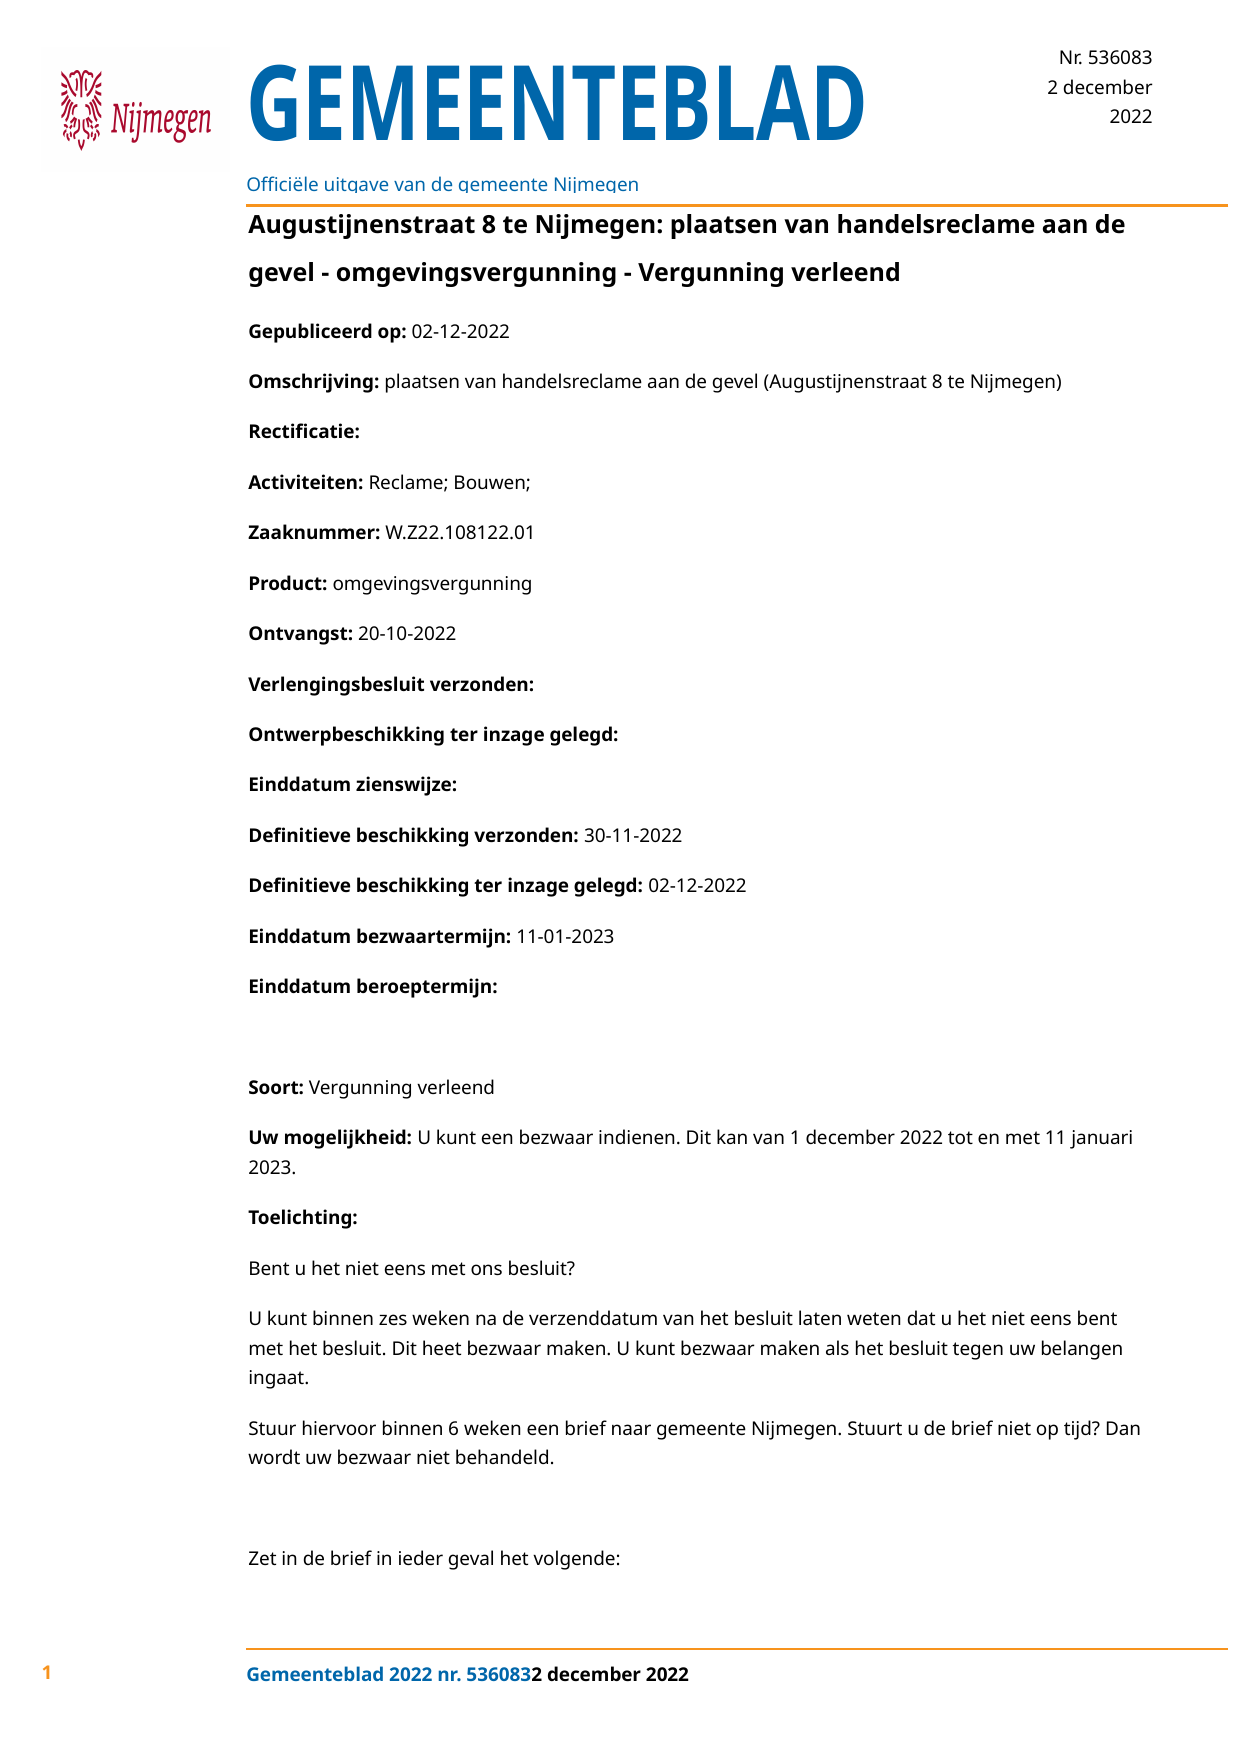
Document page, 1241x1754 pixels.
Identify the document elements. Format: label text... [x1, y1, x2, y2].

text U kunt binnen zes weken na de verzenddatum van het besluit laten weten dat u het niet eens bent met het besluit. Dit heet bezwaar maken. U kunt bezwaar maken als het besluit tegen uw belangen ingaat. [248, 1305, 1152, 1390]
text Omschrijving: plaatsen van handelsreclame aan de gevel (Augustijnenstraat 8 te Nijmegen) [248, 368, 1152, 394]
text Uw mogelijkheid: U kunt een bezwaar indienen. Dit kan van 1 december 2022 tot en met 11 januari 2023. [248, 1124, 1152, 1180]
text Gepubliceerd op: 02-12-2022 [248, 318, 1152, 344]
text Toelichting: [248, 1204, 1152, 1230]
text Einddatum beroeptermijn: [248, 973, 1152, 999]
text Einddatum zienswijze: [248, 772, 1152, 797]
text Soort: Vergunning verleend [248, 1074, 1152, 1100]
text Zaaknummer: W.Z22.108122.01 [248, 519, 1152, 545]
text Rectificatie: [248, 419, 1152, 444]
text Ontwerpbeschikking ter inzage gelegd: [248, 721, 1152, 747]
text Activiteiten: Reclame; Bouwen; [248, 469, 1152, 495]
text Definitieve beschikking ter inzage gelegd: 02-12-2022 [248, 872, 1152, 898]
text Augustijnenstraat 8 te Nijmegen: plaatsen van handelsreclame aan de gevel - omgevingsvergunning - Vergunning verleend [248, 207, 1152, 288]
text Product: omgevingsvergunning [248, 570, 1152, 596]
text Ontvangst: 20-10-2022 [248, 620, 1152, 646]
text Verlengingsbesluit verzonden: [248, 671, 1152, 697]
text Bent u het niet eens met ons besluit? [248, 1255, 1152, 1281]
text Einddatum bezwaartermijn: 11-01-2023 [248, 923, 1152, 949]
text Zet in de brief in ieder geval het volgende: [248, 1545, 1152, 1571]
picture [41, 47, 231, 172]
text Stuur hiervoor binnen 6 weken een brief naar gemeente Nijmegen. Stuurt u de brief niet op tijd? Dan wordt uw bezwaar niet behandeld. [248, 1415, 1152, 1470]
text Definitieve beschikking verzonden: 30-11-2022 [248, 822, 1152, 848]
